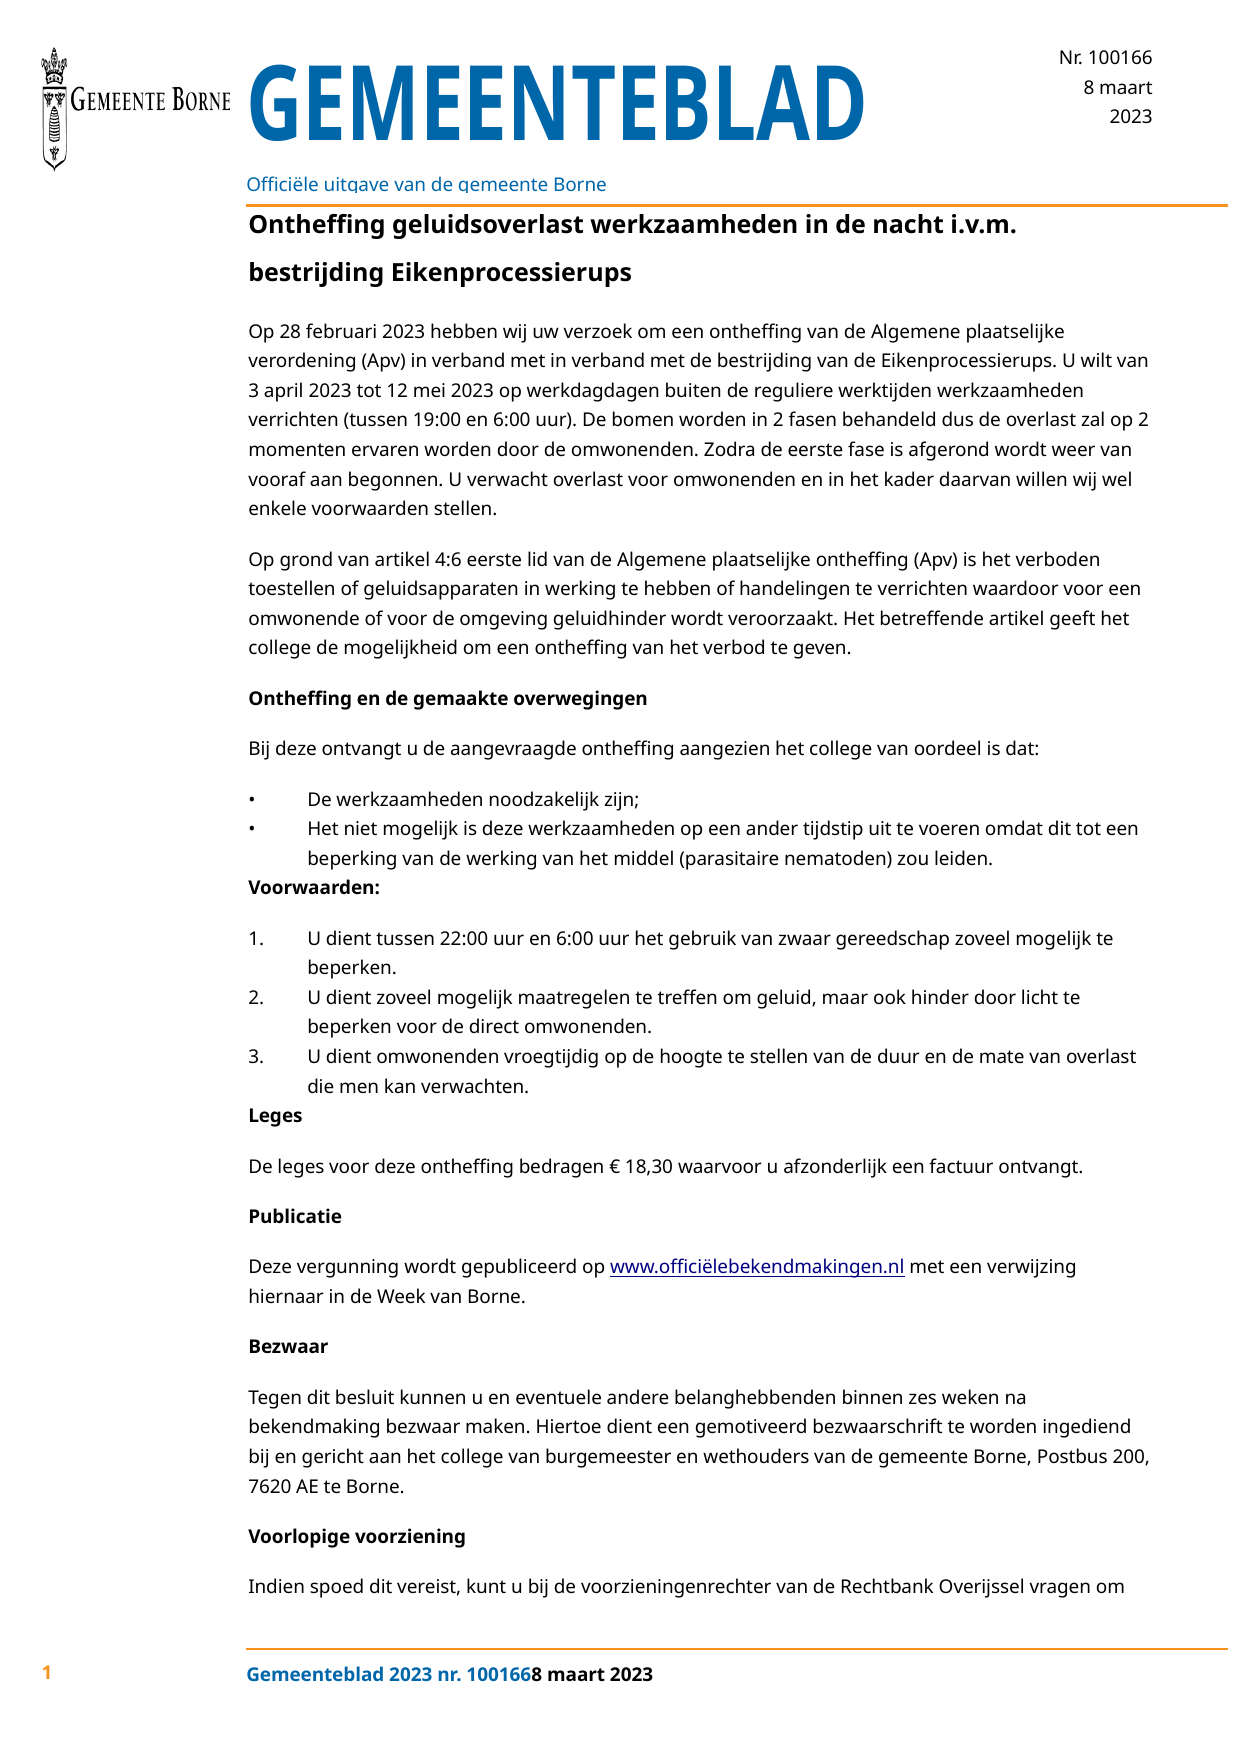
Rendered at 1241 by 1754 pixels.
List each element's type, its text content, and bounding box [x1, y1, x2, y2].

text Voorwaarden: [248, 874, 1152, 900]
text Voorlopige voorziening [248, 1523, 1152, 1549]
text Ontheffing en de gemaakte overwegingen [248, 685, 1152, 711]
text Deze vergunning wordt gepubliceerd op www.officiëlebekendmakingen.nl met een verwijzing hiernaar in de Week van Borne. [248, 1254, 1152, 1309]
text De leges voor deze ontheffing bedragen € 18,30 waarvoor u afzonderlijk een factuur ontvangt. [248, 1153, 1152, 1179]
list De werkzaamheden noodzakelijk zijn; [248, 786, 1152, 812]
list Het niet mogelijk is deze werkzaamheden op een ander tijdstip uit te voeren omdat dit tot een beperking van de werking van het middel (parasitaire nematoden) zou leiden. [248, 815, 1152, 871]
text Op 28 februari 2023 hebben wij uw verzoek om een ontheffing van de Algemene plaatselijke verordening (Apv) in verband met in verband met de bestrijding van de Eikenprocessierups. U wilt van 3 april 2023 tot 12 mei 2023 op werkdagdagen buiten de reguliere werktijden werkzaamheden verrichten (tussen 19:00 en 6:00 uur). De bomen worden in 2 fasen behandeld dus de overlast zal op 2 momenten ervaren worden door de omwonenden. Zodra de eerste fase is afgerond wordt weer van vooraf aan begonnen. U verwacht overlast voor omwonenden en in het kader daarvan willen wij wel enkele voorwaarden stellen. [248, 318, 1152, 521]
text Op grond van artikel 4:6 eerste lid van de Algemene plaatselijke ontheffing (Apv) is het verboden toestellen of geluidsapparaten in werking te hebben of handelingen te verrichten waardoor voor een omwonende of voor de omgeving geluidhinder wordt veroorzaakt. Het betreffende artikel geeft het college de mogelijkheid om een ontheffing van het verbod te geven. [248, 546, 1152, 660]
list U dient zoveel mogelijk maatregelen te treffen om geluid, maar ook hinder door licht te beperken voor de direct omwonenden. [248, 984, 1152, 1039]
text Bezwaar [248, 1334, 1152, 1359]
text Indien spoed dit vereist, kunt u bij de voorzieningenrechter van de Rechtbank Overijssel vragen om [248, 1574, 1152, 1599]
text Tegen dit besluit kunnen u en eventuele andere belanghebbenden binnen zes weken na bekendmaking bezwaar maken. Hiertoe dient een gemotiveerd bezwaarschrift te worden ingediend bij en gericht aan het college van burgemeester en wethouders van de gemeente Borne, Postbus 200, 7620 AE te Borne. [248, 1384, 1152, 1499]
picture [41, 47, 231, 172]
text Publicatie [248, 1203, 1152, 1229]
list U dient tussen 22:00 uur en 6:00 uur het gebruik van zwaar gereedschap zoveel mogelijk te beperken. [248, 925, 1152, 980]
text Ontheffing geluidsoverlast werkzaamheden in de nacht i.v.m. bestrijding Eikenprocessierups [248, 207, 1152, 288]
text Leges [248, 1102, 1152, 1128]
list U dient omwonenden vroegtijdig op de hoogte te stellen van de duur en de mate van overlast die men kan verwachten. [248, 1043, 1152, 1099]
text Bij deze ontvangt u de aangevraagde ontheffing aangezien het college van oordeel is dat: [248, 735, 1152, 761]
